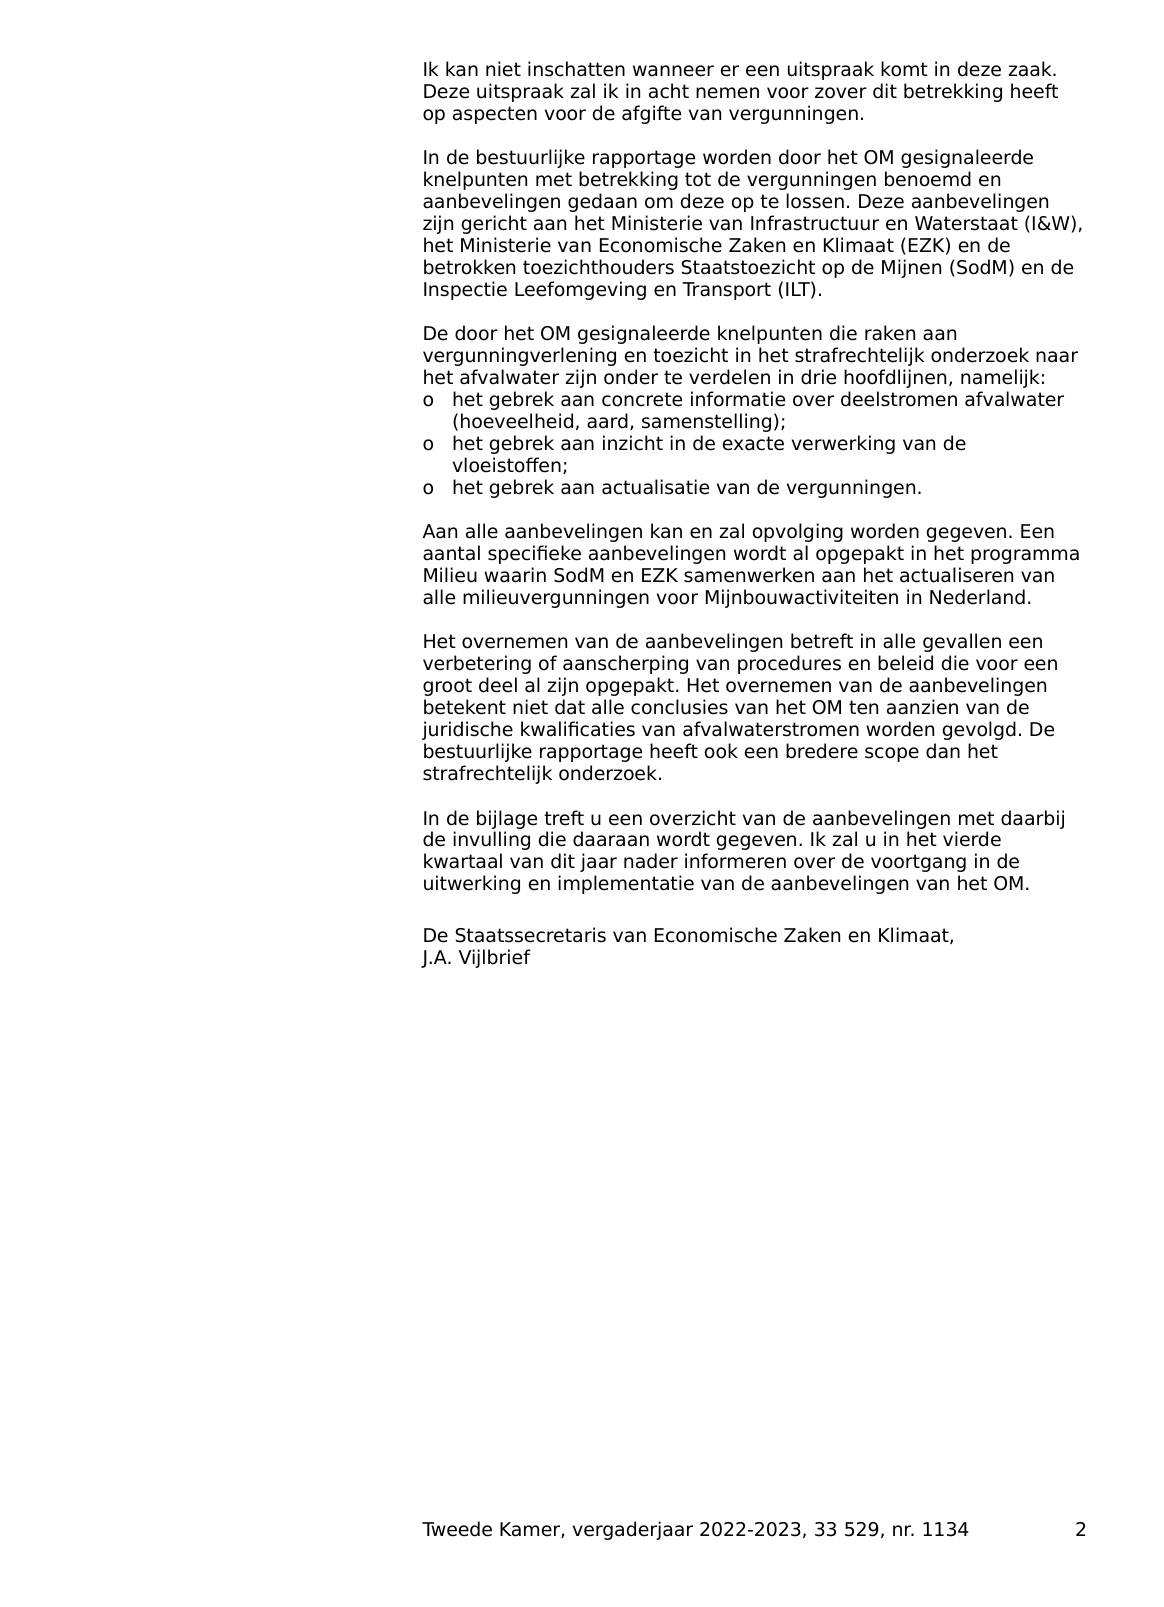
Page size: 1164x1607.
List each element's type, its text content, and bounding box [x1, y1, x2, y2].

text In de bijlage treft u een overzicht van de aanbevelingen met daarbij de invulling die daaraan wordt gegeven. Ik zal u in het vierde kwartaal van dit jaar nader informeren over de voortgang in de uitwerking en implementatie van de aanbevelingen van het OM. [422, 807, 1087, 895]
text De door het OM gesignaleerde knelpunten die raken aan vergunningverlening en toezicht in het strafrechtelijk onderzoek naar het afvalwater zijn onder te verdelen in drie hoofdlijnen, namelijk: [422, 323, 1087, 389]
text De Staatssecretaris van Economische Zaken en Klimaat, J.A. Vijlbrief [422, 925, 1087, 969]
text o het gebrek aan actualisatie van de vergunningen. [422, 477, 1087, 499]
text o het gebrek aan concrete informatie over deelstromen afvalwater (hoeveelheid, aard, samenstelling); [422, 389, 1087, 433]
text Aan alle aanbevelingen kan en zal opvolging worden gegeven. Een aantal specifieke aanbevelingen wordt al opgepakt in het programma Milieu waarin SodM en EZK samenwerken aan het actualiseren van alle milieuvergunningen voor Mijnbouwactiviteiten in Nederland. [422, 521, 1087, 609]
text Het overnemen van de aanbevelingen betreft in alle gevallen een verbetering of aanscherping van procedures en beleid die voor een groot deel al zijn opgepakt. Het overnemen van de aanbevelingen betekent niet dat alle conclusies van het OM ten aanzien van de juridische kwalificaties van afvalwaterstromen worden gevolgd. De bestuurlijke rapportage heeft ook een bredere scope dan het strafrechtelijk onderzoek. [422, 631, 1087, 785]
text o het gebrek aan inzicht in de exacte verwerking van de vloeistoffen; [422, 433, 1087, 477]
text Ik kan niet inschatten wanneer er een uitspraak komt in deze zaak. Deze uitspraak zal ik in acht nemen voor zover dit betrekking heeft op aspecten voor de afgifte van vergunningen. [422, 59, 1087, 125]
text In de bestuurlijke rapportage worden door het OM gesignaleerde knelpunten met betrekking tot de vergunningen benoemd en aanbevelingen gedaan om deze op te lossen. Deze aanbevelingen zijn gericht aan het Ministerie van Infrastructuur en Waterstaat (I&W), het Ministerie van Economische Zaken en Klimaat (EZK) en de betrokken toezichthouders Staatstoezicht op de Mijnen (SodM) en de Inspectie Leefomgeving en Transport (ILT). [422, 147, 1087, 301]
